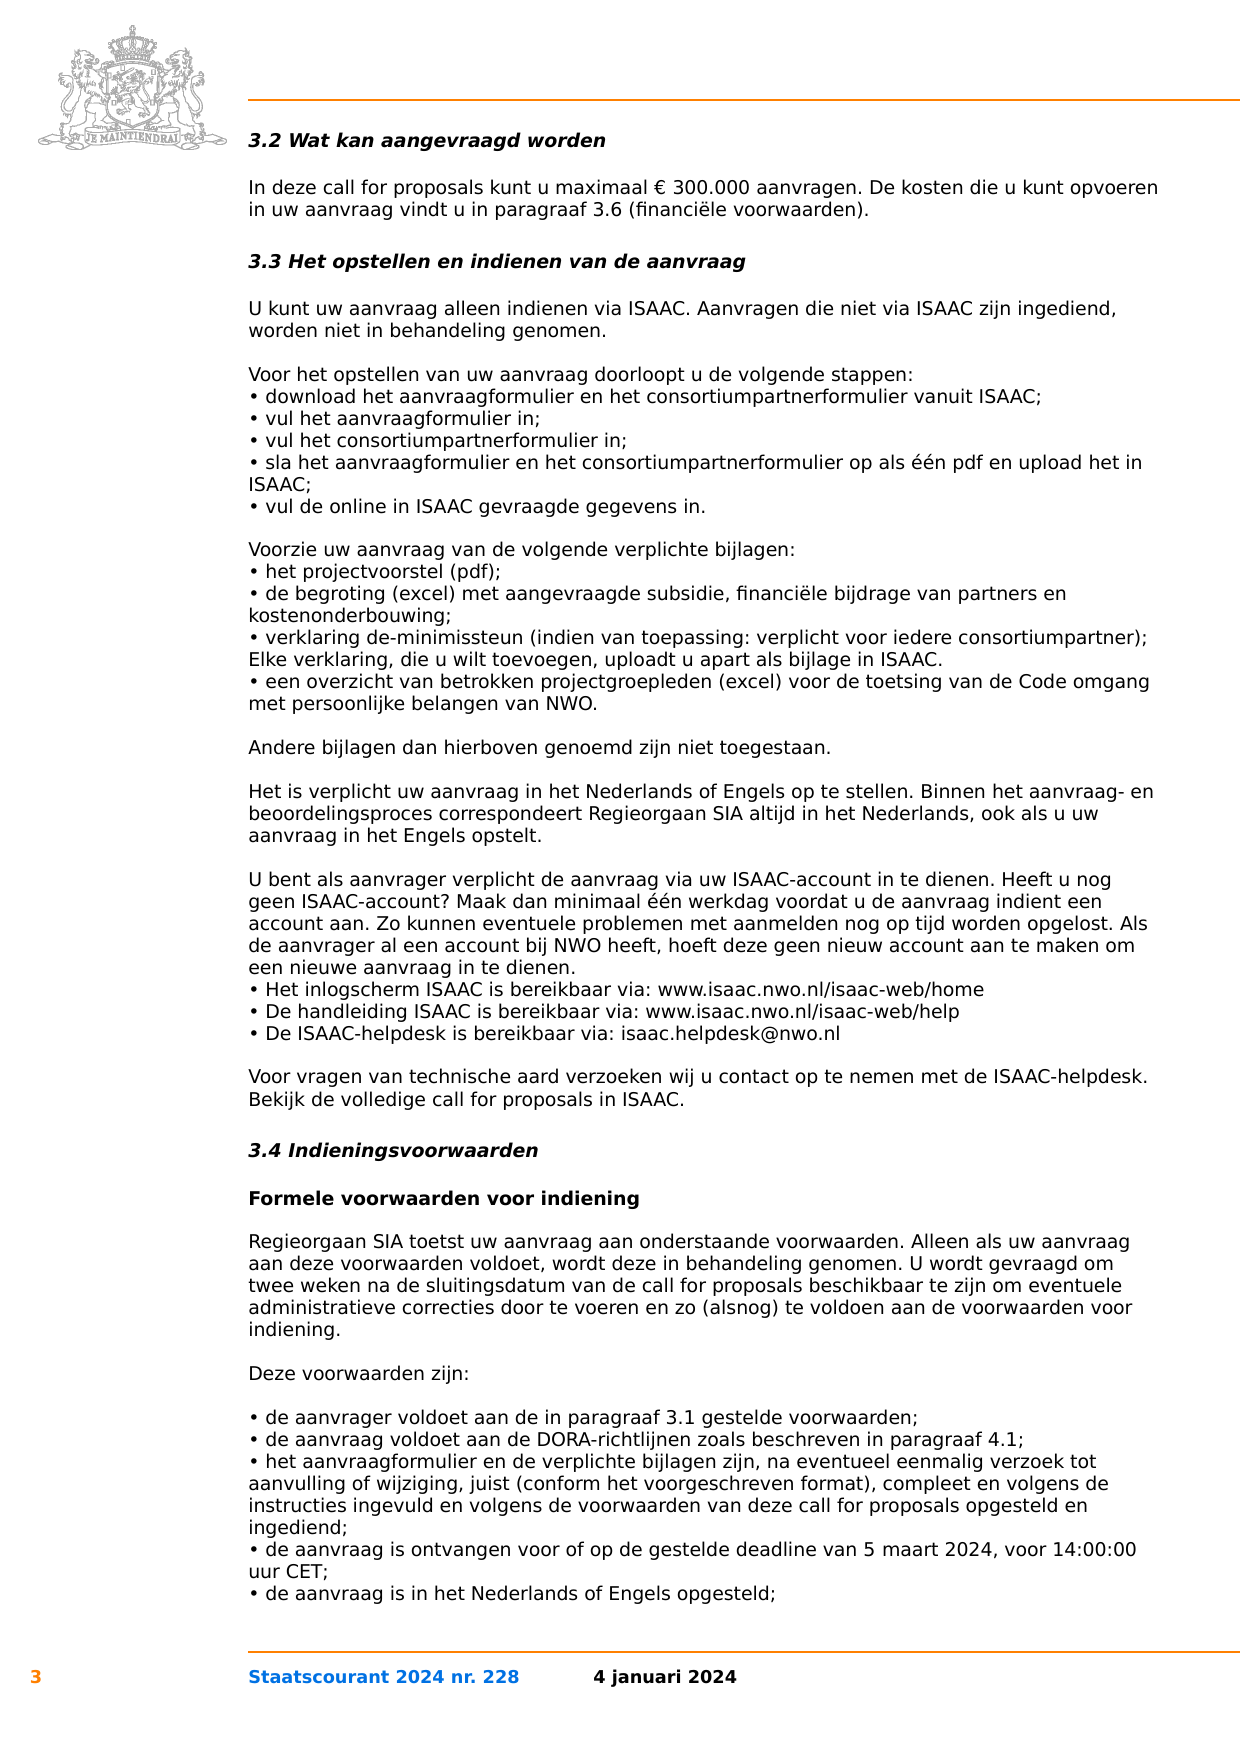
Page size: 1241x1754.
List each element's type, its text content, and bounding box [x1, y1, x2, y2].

text • de aanvrager voldoet aan de in paragraaf 3.1 gestelde voorwaarden; [248, 1407, 1163, 1429]
subtitle 3.3 Het opstellen en indienen van de aanvraag [248, 251, 1163, 273]
text • vul het consortiumpartnerformulier in; [248, 429, 1163, 452]
text Voorzie uw aanvraag van de volgende verplichte bijlagen: [248, 539, 1163, 561]
text U bent als aanvrager verplicht de aanvraag via uw ISAAC-account in te dienen. Heeft u nog geen ISAAC-account? Maak dan minimaal één werkdag voordat u de aanvraag indient een account aan. Zo kunnen eventuele problemen met aanmelden nog op tijd worden opgelost. Als de aanvrager al een account bij NWO heeft, hoeft deze geen nieuw account aan te maken om een nieuwe aanvraag in te dienen. [248, 869, 1163, 979]
text • het projectvoorstel (pdf); [248, 561, 1163, 583]
text • de aanvraag is in het Nederlands of Engels opgesteld; [248, 1583, 1163, 1605]
text • de aanvraag voldoet aan de DORA-richtlijnen zoals beschreven in paragraaf 4.1; [248, 1429, 1163, 1451]
picture [38, 25, 227, 150]
text • vul de online in ISAAC gevraagde gegevens in. [248, 496, 1163, 517]
text Het is verplicht uw aanvraag in het Nederlands of Engels op te stellen. Binnen het aanvraag- en beoordelingsproces correspondeert Regieorgaan SIA altijd in het Nederlands, ook als u uw aanvraag in het Engels opstelt. [248, 781, 1163, 847]
text • Het inlogscherm ISAAC is bereikbaar via: www.isaac.nwo.nl/isaac-web/home [248, 979, 1163, 1001]
text • sla het aanvraagformulier en het consortiumpartnerformulier op als één pdf en upload het in ISAAC; [248, 452, 1163, 496]
text Deze voorwaarden zijn: [248, 1363, 1163, 1385]
text Voor vragen van technische aard verzoeken wij u contact op te nemen met de ISAAC-helpdesk. Bekijk de volledige call for proposals in ISAAC. [248, 1066, 1163, 1110]
text • het aanvraagformulier en de verplichte bijlagen zijn, na eventueel eenmalig verzoek tot aanvulling of wijziging, juist (conform het voorgeschreven format), compleet en volgens de instructies ingevuld en volgens de voorwaarden van deze call for proposals opgesteld en ingediend; [248, 1451, 1163, 1539]
text • verklaring de-minimissteun (indien van toepassing: verplicht voor iedere consortiumpartner); Elke verklaring, die u wilt toevoegen, uploadt u apart als bijlage in ISAAC. [248, 627, 1163, 671]
text • een overzicht van betrokken projectgroepleden (excel) voor de toetsing van de Code omgang met persoonlijke belangen van NWO. [248, 671, 1163, 715]
text • de begroting (excel) met aangevraagde subsidie, financiële bijdrage van partners en kostenonderbouwing; [248, 583, 1163, 627]
subtitle 3.4 Indieningsvoorwaarden [248, 1140, 1163, 1162]
subtitle 3.2 Wat kan aangevraagd worden [248, 130, 1163, 152]
text • download het aanvraagformulier en het consortiumpartnerformulier vanuit ISAAC; [248, 386, 1163, 408]
text • de aanvraag is ontvangen voor of op de gestelde deadline van 5 maart 2024, voor 14:00:00 uur CET; [248, 1539, 1163, 1583]
text • vul het aanvraagformulier in; [248, 408, 1163, 429]
text In deze call for proposals kunt u maximaal € 300.000 aanvragen. De kosten die u kunt opvoeren in uw aanvraag vindt u in paragraaf 3.6 (financiële voorwaarden). [248, 177, 1163, 221]
text • De handleiding ISAAC is bereikbaar via: www.isaac.nwo.nl/isaac-web/help [248, 1001, 1163, 1023]
text U kunt uw aanvraag alleen indienen via ISAAC. Aanvragen die niet via ISAAC zijn ingediend, worden niet in behandeling genomen. [248, 298, 1163, 342]
text Voor het opstellen van uw aanvraag doorloopt u de volgende stappen: [248, 364, 1163, 386]
text Andere bijlagen dan hierboven genoemd zijn niet toegestaan. [248, 737, 1163, 759]
text Regieorgaan SIA toetst uw aanvraag aan onderstaande voorwaarden. Alleen als uw aanvraag aan deze voorwaarden voldoet, wordt deze in behandeling genomen. U wordt gevraagd om twee weken na de sluitingsdatum van de call for proposals beschikbaar te zijn om eventuele administratieve correcties door te voeren en zo (alsnog) te voldoen aan de voorwaarden voor indiening. [248, 1231, 1163, 1341]
text • De ISAAC-helpdesk is bereikbaar via: isaac.helpdesk@nwo.nl [248, 1023, 1163, 1044]
subtitle Formele voorwaarden voor indiening [248, 1187, 1163, 1209]
